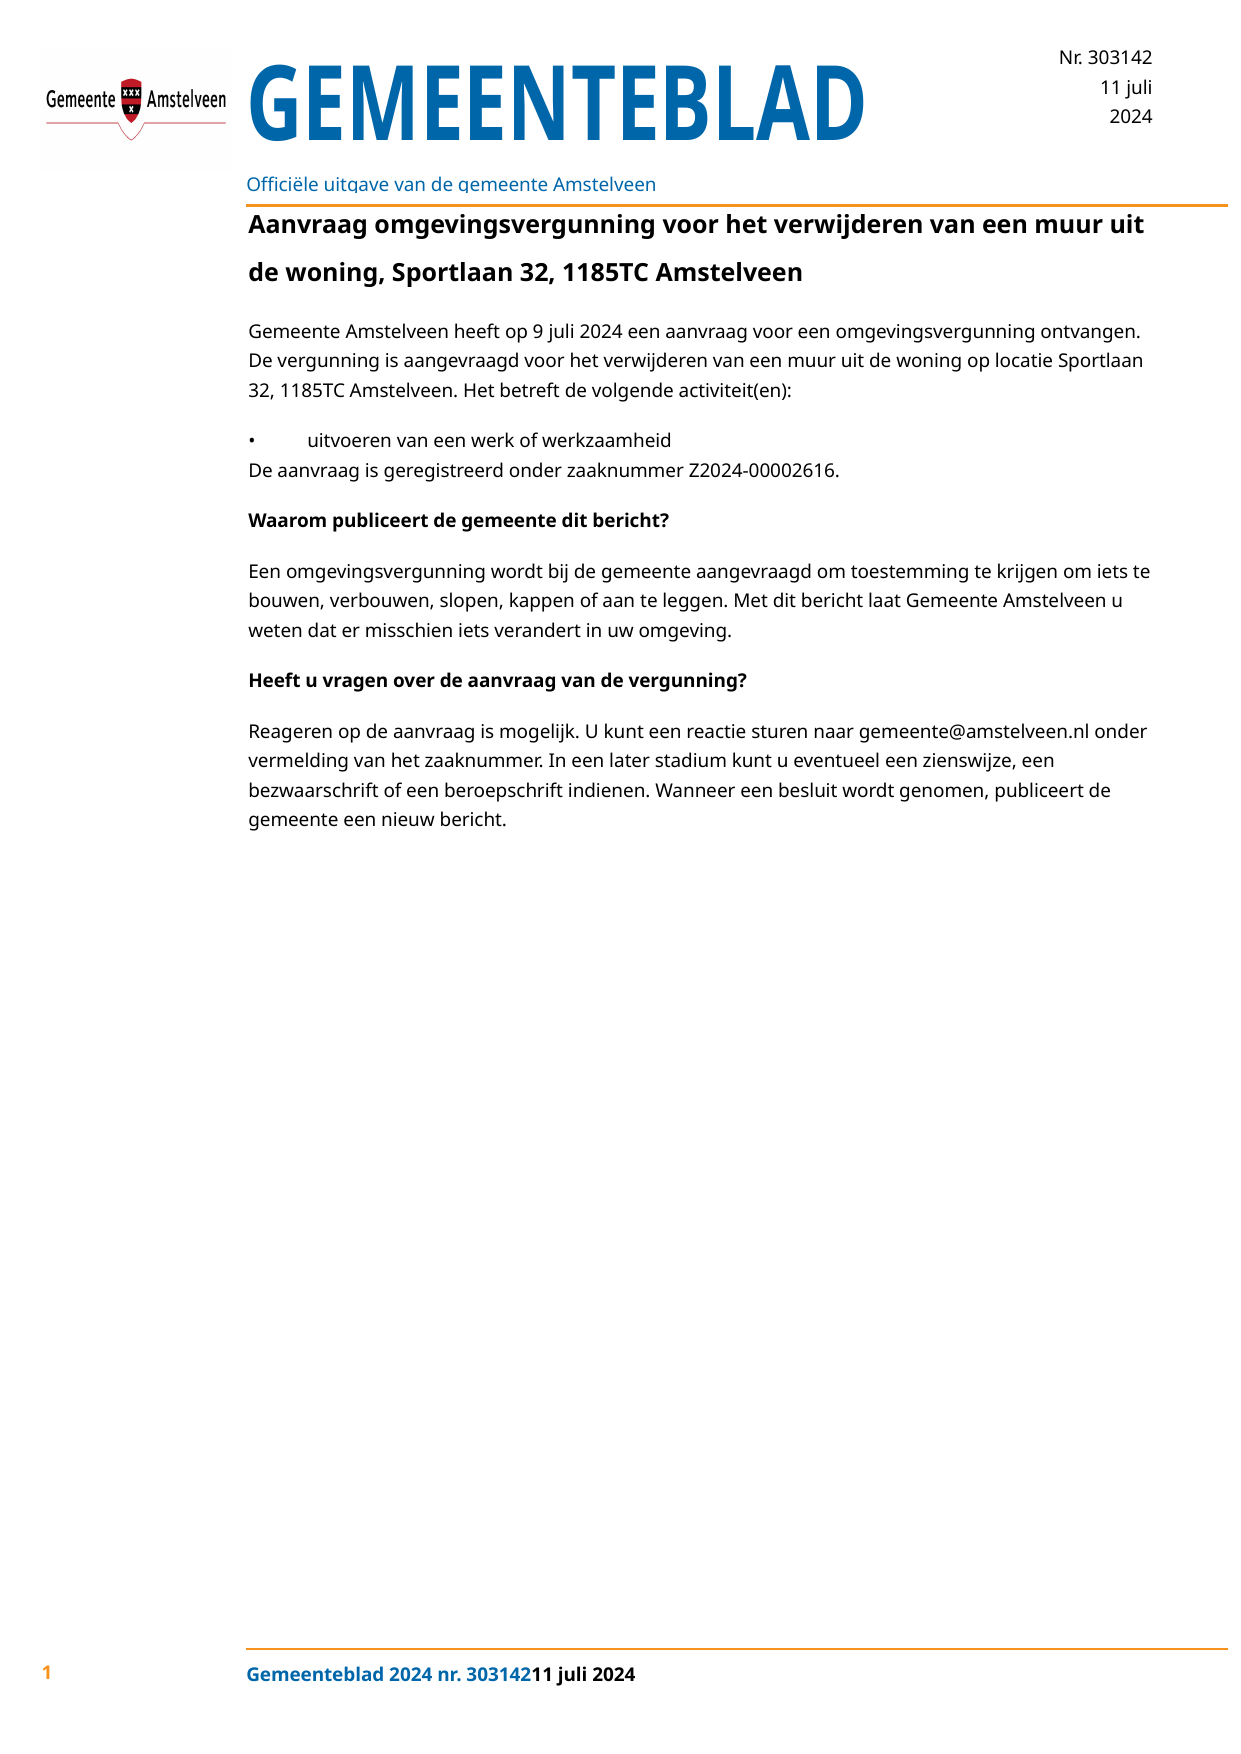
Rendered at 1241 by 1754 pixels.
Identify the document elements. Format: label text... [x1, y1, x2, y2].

list uitvoeren van een werk of werkzaamheid [248, 427, 1152, 453]
text De aanvraag is geregistreerd onder zaaknummer Z2024-00002616. [248, 457, 1152, 483]
text Waarom publiceert de gemeente dit bericht? [248, 507, 1152, 533]
text Reageren op de aanvraag is mogelijk. U kunt een reactie sturen naar gemeente@amstelveen.nl onder vermelding van het zaaknummer. In een later stadium kunt u eventueel een zienswijze, een bezwaarschrift of een beroepschrift indienen. Wanneer een besluit wordt genomen, publiceert de gemeente een nieuw bericht. [248, 718, 1152, 832]
picture [41, 47, 231, 172]
text Een omgevingsvergunning wordt bij de gemeente aangevraagd om toestemming te krijgen om iets te bouwen, verbouwen, slopen, kappen of aan te leggen. Met dit bericht laat Gemeente Amstelveen u weten dat er misschien iets verandert in uw omgeving. [248, 558, 1152, 643]
text Heeft u vragen over de aanvraag van de vergunning? [248, 667, 1152, 693]
text Gemeente Amstelveen heeft op 9 juli 2024 een aanvraag voor een omgevingsvergunning ontvangen. De vergunning is aangevraagd voor het verwijderen van een muur uit de woning op locatie Sportlaan 32, 1185TC Amstelveen. Het betreft de volgende activiteit(en): [248, 318, 1152, 403]
text Aanvraag omgevingsvergunning voor het verwijderen van een muur uit de woning, Sportlaan 32, 1185TC Amstelveen [248, 207, 1152, 288]
